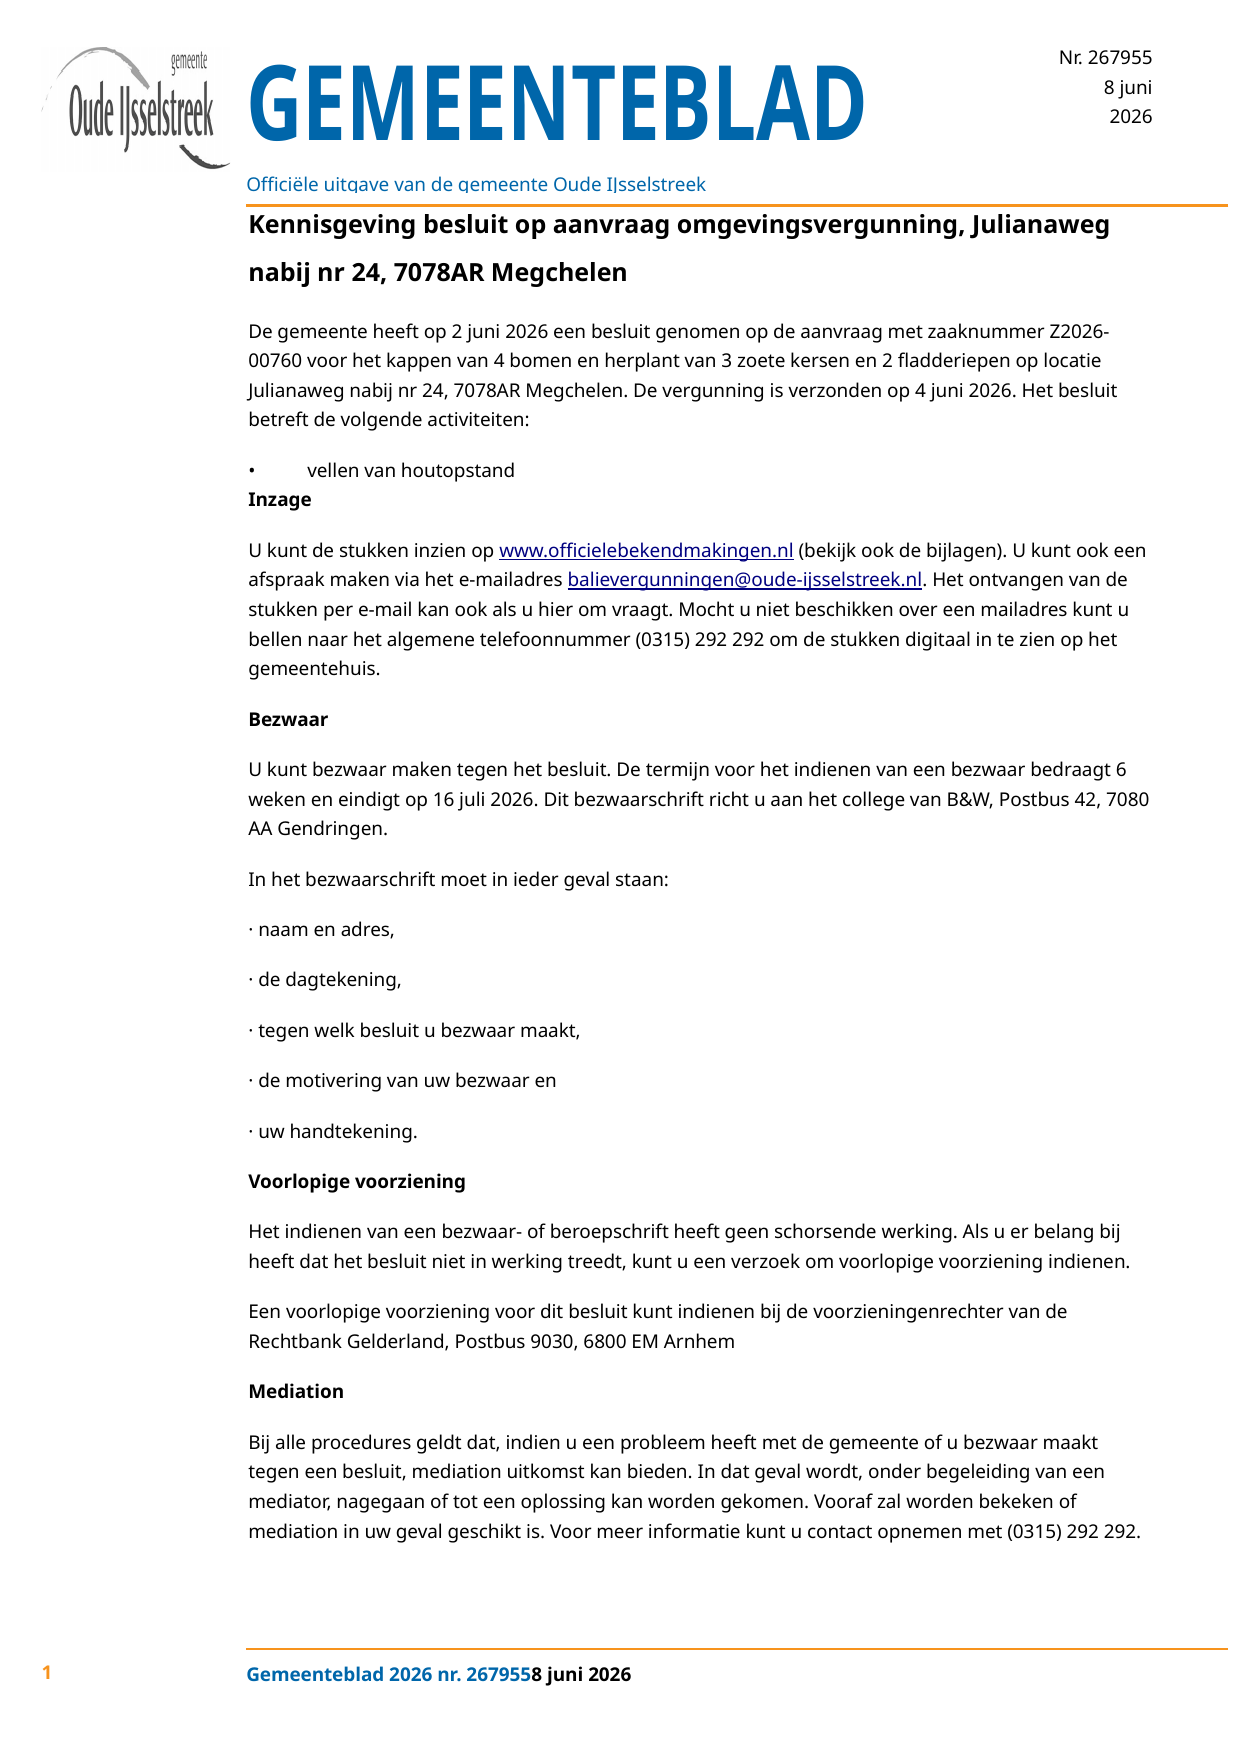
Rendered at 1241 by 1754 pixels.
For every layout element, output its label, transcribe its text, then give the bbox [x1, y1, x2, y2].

text Inzage [248, 487, 1152, 512]
text · tegen welk besluit u bezwaar maakt, [248, 1017, 1152, 1043]
text Mediation [248, 1379, 1152, 1404]
text Kennisgeving besluit op aanvraag omgevingsvergunning, Julianaweg nabij nr 24, 7078AR Megchelen [248, 207, 1152, 288]
text In het bezwaarschrift moet in ieder geval staan: [248, 866, 1152, 892]
text U kunt bezwaar maken tegen het besluit. De termijn voor het indienen van een bezwaar bedraagt 6 weken en eindigt op 16 juli 2026. Dit bezwaarschrift richt u aan het college van B&W, Postbus 42, 7080 AA Gendringen. [248, 756, 1152, 841]
text De gemeente heeft op 2 juni 2026 een besluit genomen op de aanvraag met zaaknummer Z2026-00760 voor het kappen van 4 bomen en herplant van 3 zoete kersen en 2 fladderiepen op locatie Julianaweg nabij nr 24, 7078AR Megchelen. De vergunning is verzonden op 4 juni 2026. Het besluit betreft de volgende activiteiten: [248, 318, 1152, 432]
text Een voorlopige voorziening voor dit besluit kunt indienen bij de voorzieningenrechter van de Rechtbank Gelderland, Postbus 9030, 6800 EM Arnhem [248, 1299, 1152, 1354]
text Bij alle procedures geldt dat, indien u een probleem heeft met de gemeente of u bezwaar maakt tegen een besluit, mediation uitkomst kan bieden. In dat geval wordt, onder begeleiding van een mediator, nagegaan of tot een oplossing kan worden gekomen. Vooraf zal worden bekeken of mediation in uw geval geschikt is. Voor meer informatie kunt u contact opnemen met (0315) 292 292. [248, 1429, 1152, 1544]
text Het indienen van een bezwaar- of beroepschrift heeft geen schorsende werking. Als u er belang bij heeft dat het besluit niet in werking treedt, kunt u een verzoek om voorlopige voorziening indienen. [248, 1219, 1152, 1274]
text Voorlopige voorziening [248, 1168, 1152, 1194]
text · de dagtekening, [248, 967, 1152, 992]
text · naam en adres, [248, 916, 1152, 942]
text · de motivering van uw bezwaar en [248, 1067, 1152, 1093]
picture [41, 47, 231, 172]
text · uw handtekening. [248, 1118, 1152, 1144]
text U kunt de stukken inzien op www.officielebekendmakingen.nl (bekijk ook de bijlagen). U kunt ook een afspraak maken via het e-mailadres balievergunningen@oude-ijsselstreek.nl. Het ontvangen van de stukken per e-mail kan ook als u hier om vraagt. Mocht u niet beschikken over een mailadres kunt u bellen naar het algemene telefoonnummer (0315) 292 292 om de stukken digitaal in te zien op het gemeentehuis. [248, 537, 1152, 681]
text Bezwaar [248, 706, 1152, 732]
list vellen van houtopstand [248, 457, 1152, 483]
